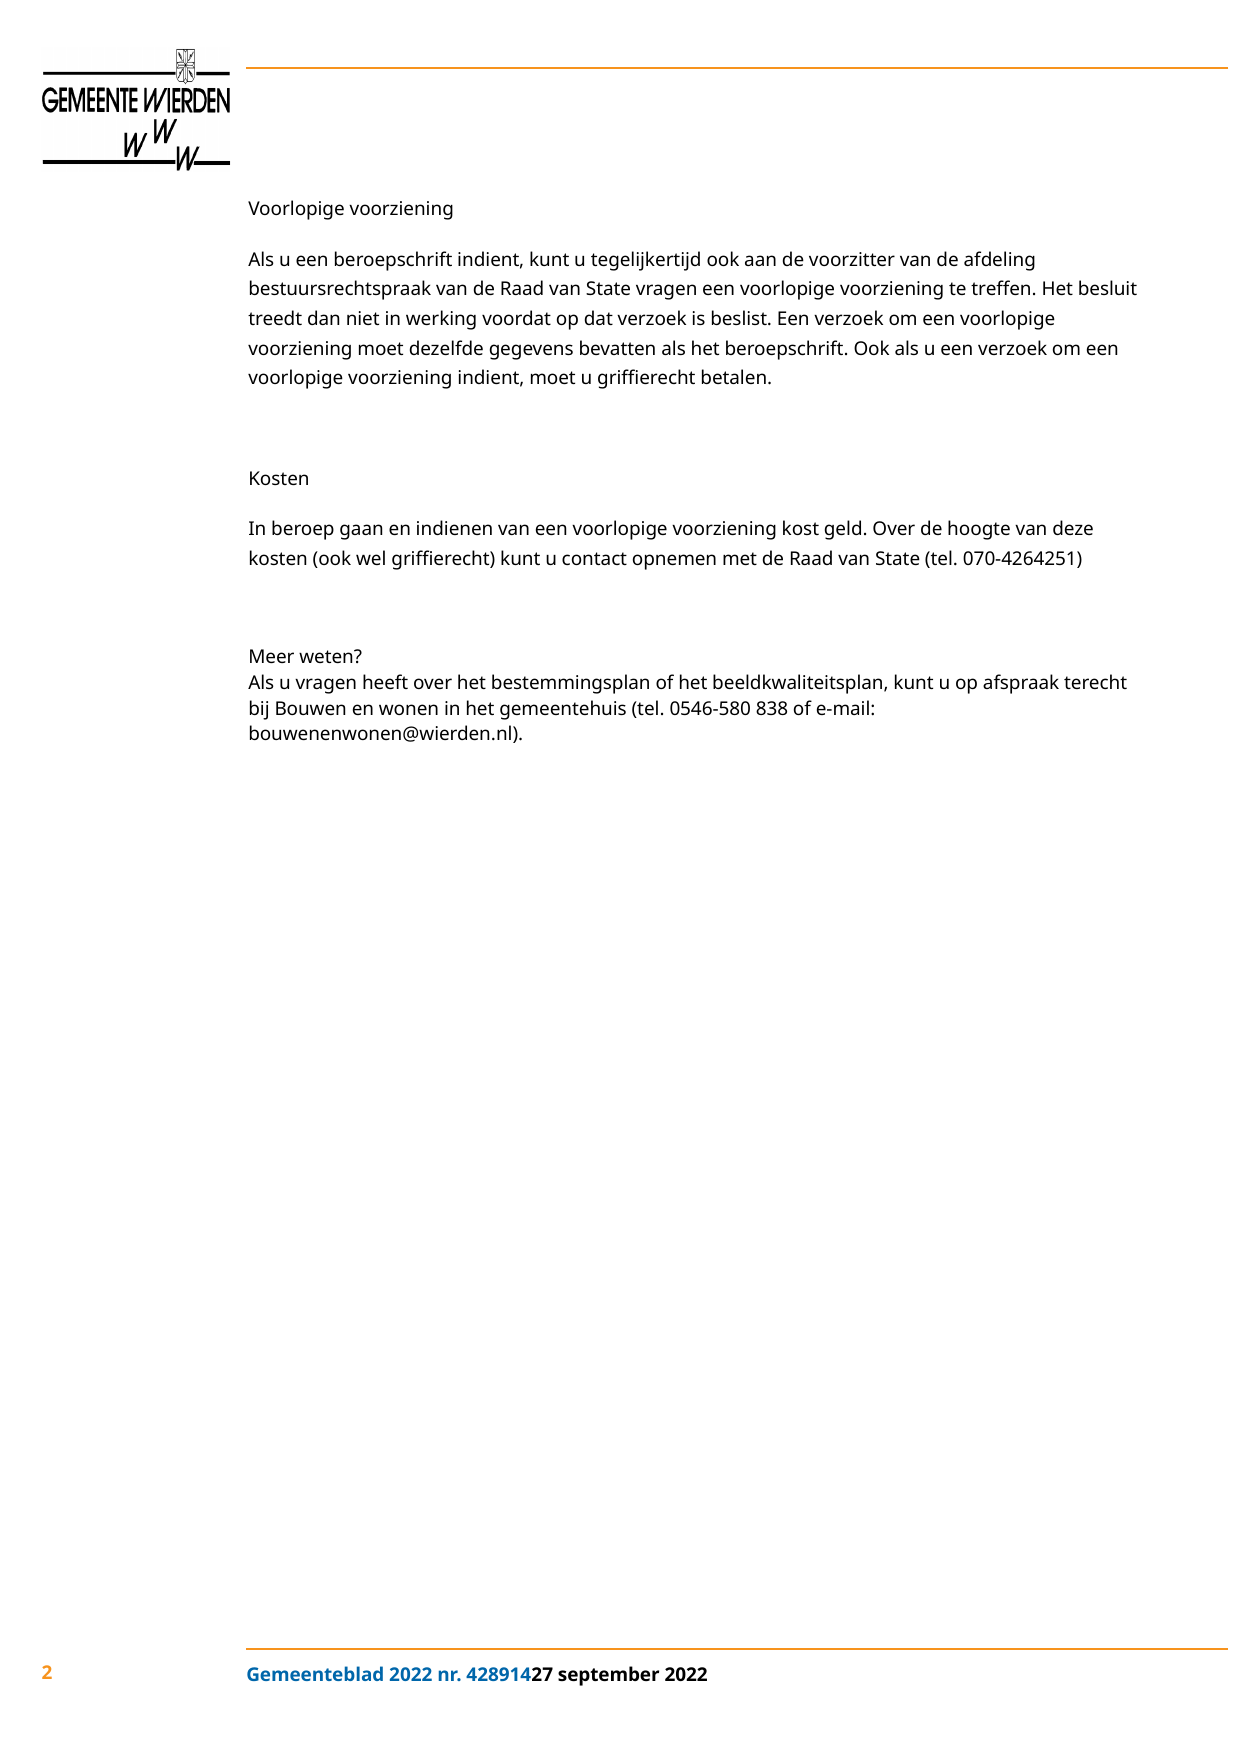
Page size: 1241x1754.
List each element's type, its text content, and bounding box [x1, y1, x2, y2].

picture [41, 47, 231, 172]
text Als u vragen heeft over het bestemmingsplan of het beeldkwaliteitsplan, kunt u op afspraak terecht bij Bouwen en wonen in het gemeentehuis (tel. 0546-580 838 of e-mail: bouwenenwonen@wierden.nl). [248, 669, 1152, 746]
text Als u een beroepschrift indient, kunt u tegelijkertijd ook aan de voorzitter van de afdeling bestuursrechtspraak van de Raad van State vragen een voorlopige voorziening te treffen. Het besluit treedt dan niet in werking voordat op dat verzoek is beslist. Een verzoek om een voorlopige voorziening moet dezelfde gegevens bevatten als het beroepschrift. Ook als u een verzoek om een voorlopige voorziening indient, moet u griffierecht betalen. [248, 246, 1152, 390]
text Voorlopige voorziening [248, 196, 1152, 221]
text Kosten [248, 465, 1152, 491]
text In beroep gaan en indienen van een voorlopige voorziening kost geld. Over de hoogte van deze kosten (ook wel griffierecht) kunt u contact opnemen met de Raad van State (tel. 070-4264251) [248, 516, 1152, 571]
text Meer weten? [248, 643, 1152, 669]
